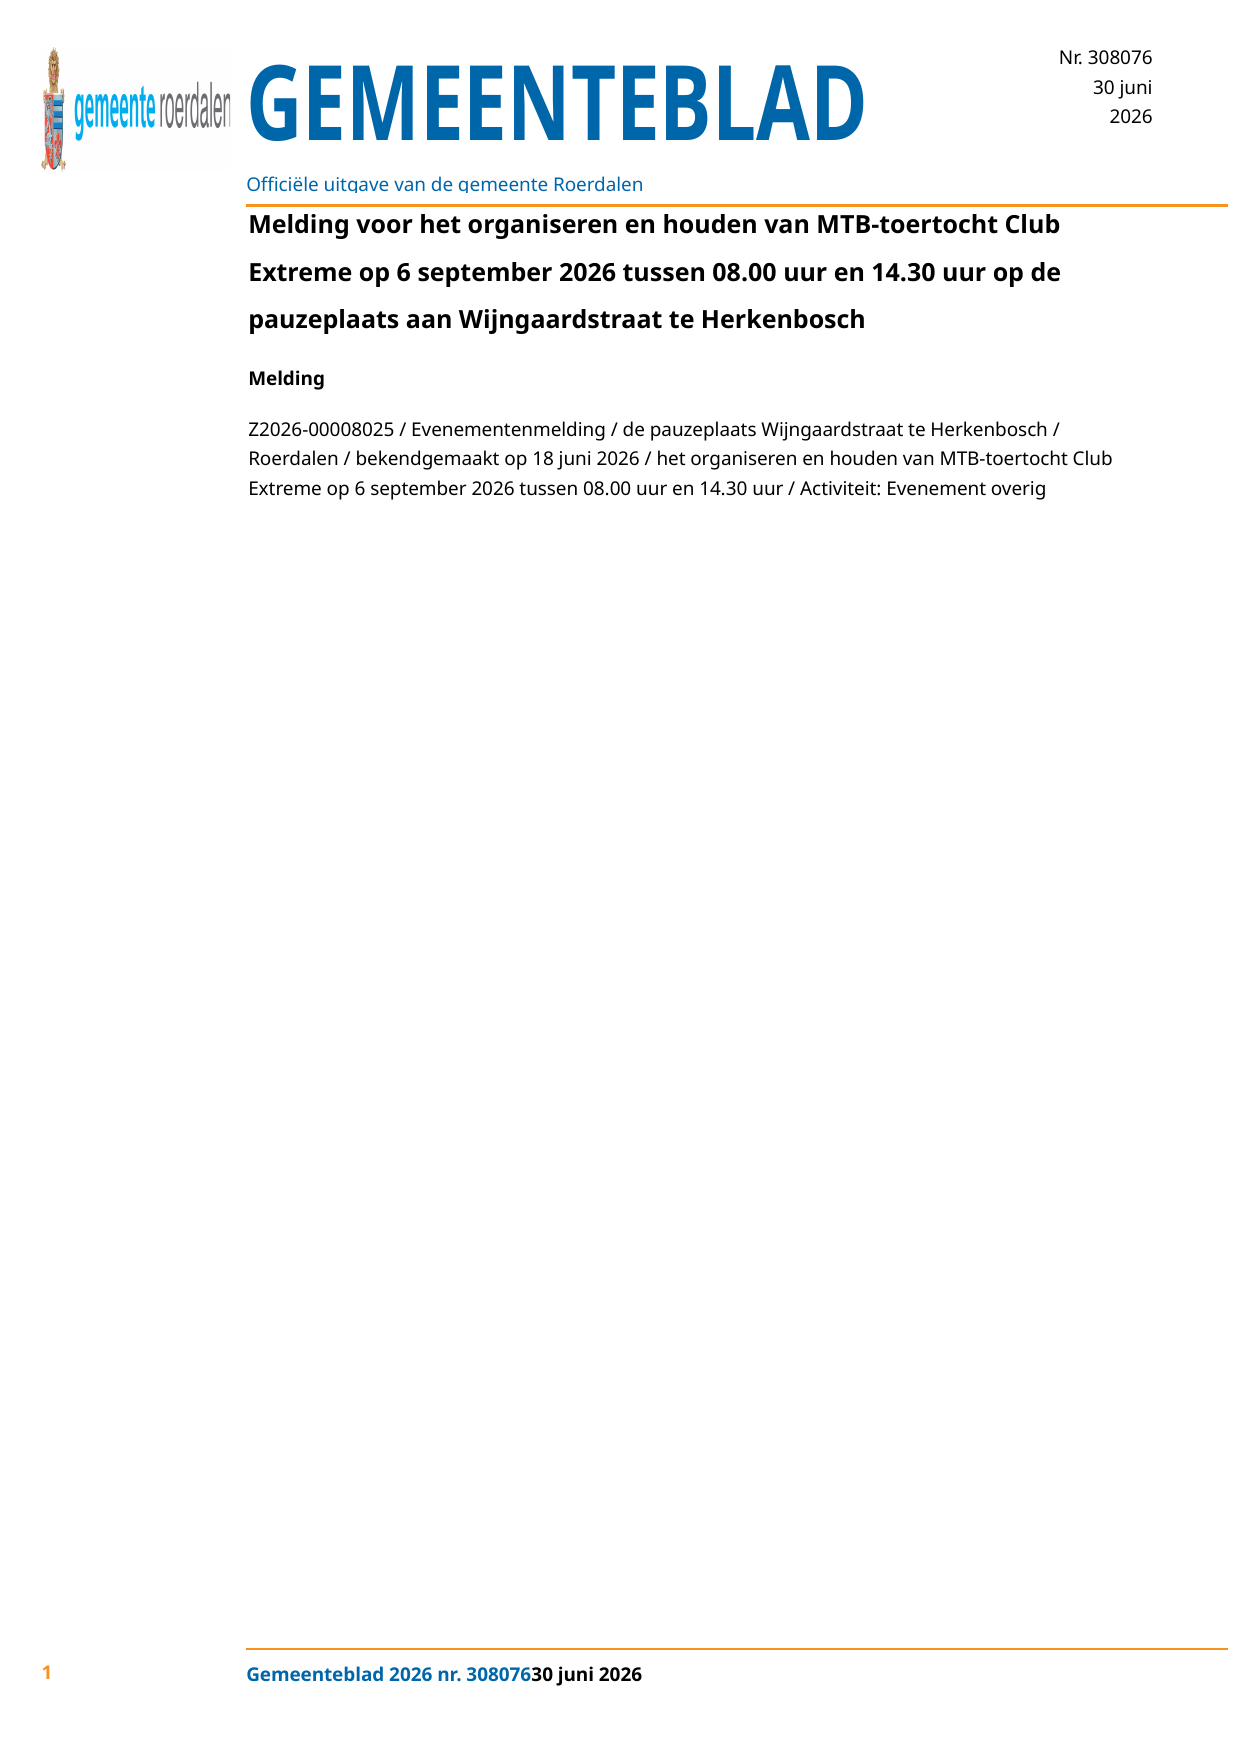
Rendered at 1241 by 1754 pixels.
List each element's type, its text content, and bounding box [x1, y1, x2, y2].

picture [41, 47, 231, 172]
text Melding voor het organiseren en houden van MTB-toertocht Club Extreme op 6 september 2026 tussen 08.00 uur en 14.30 uur op de pauzeplaats aan Wijngaardstraat te Herkenbosch [248, 207, 1152, 336]
text Z2026-00008025 / Evenementenmelding / de pauzeplaats Wijngaardstraat te Herkenbosch / Roerdalen / bekendgemaakt op 18 juni 2026 / het organiseren en houden van MTB-toertocht Club Extreme op 6 september 2026 tussen 08.00 uur en 14.30 uur / Activiteit: Evenement overig [248, 416, 1152, 501]
text Melding [248, 366, 1152, 391]
